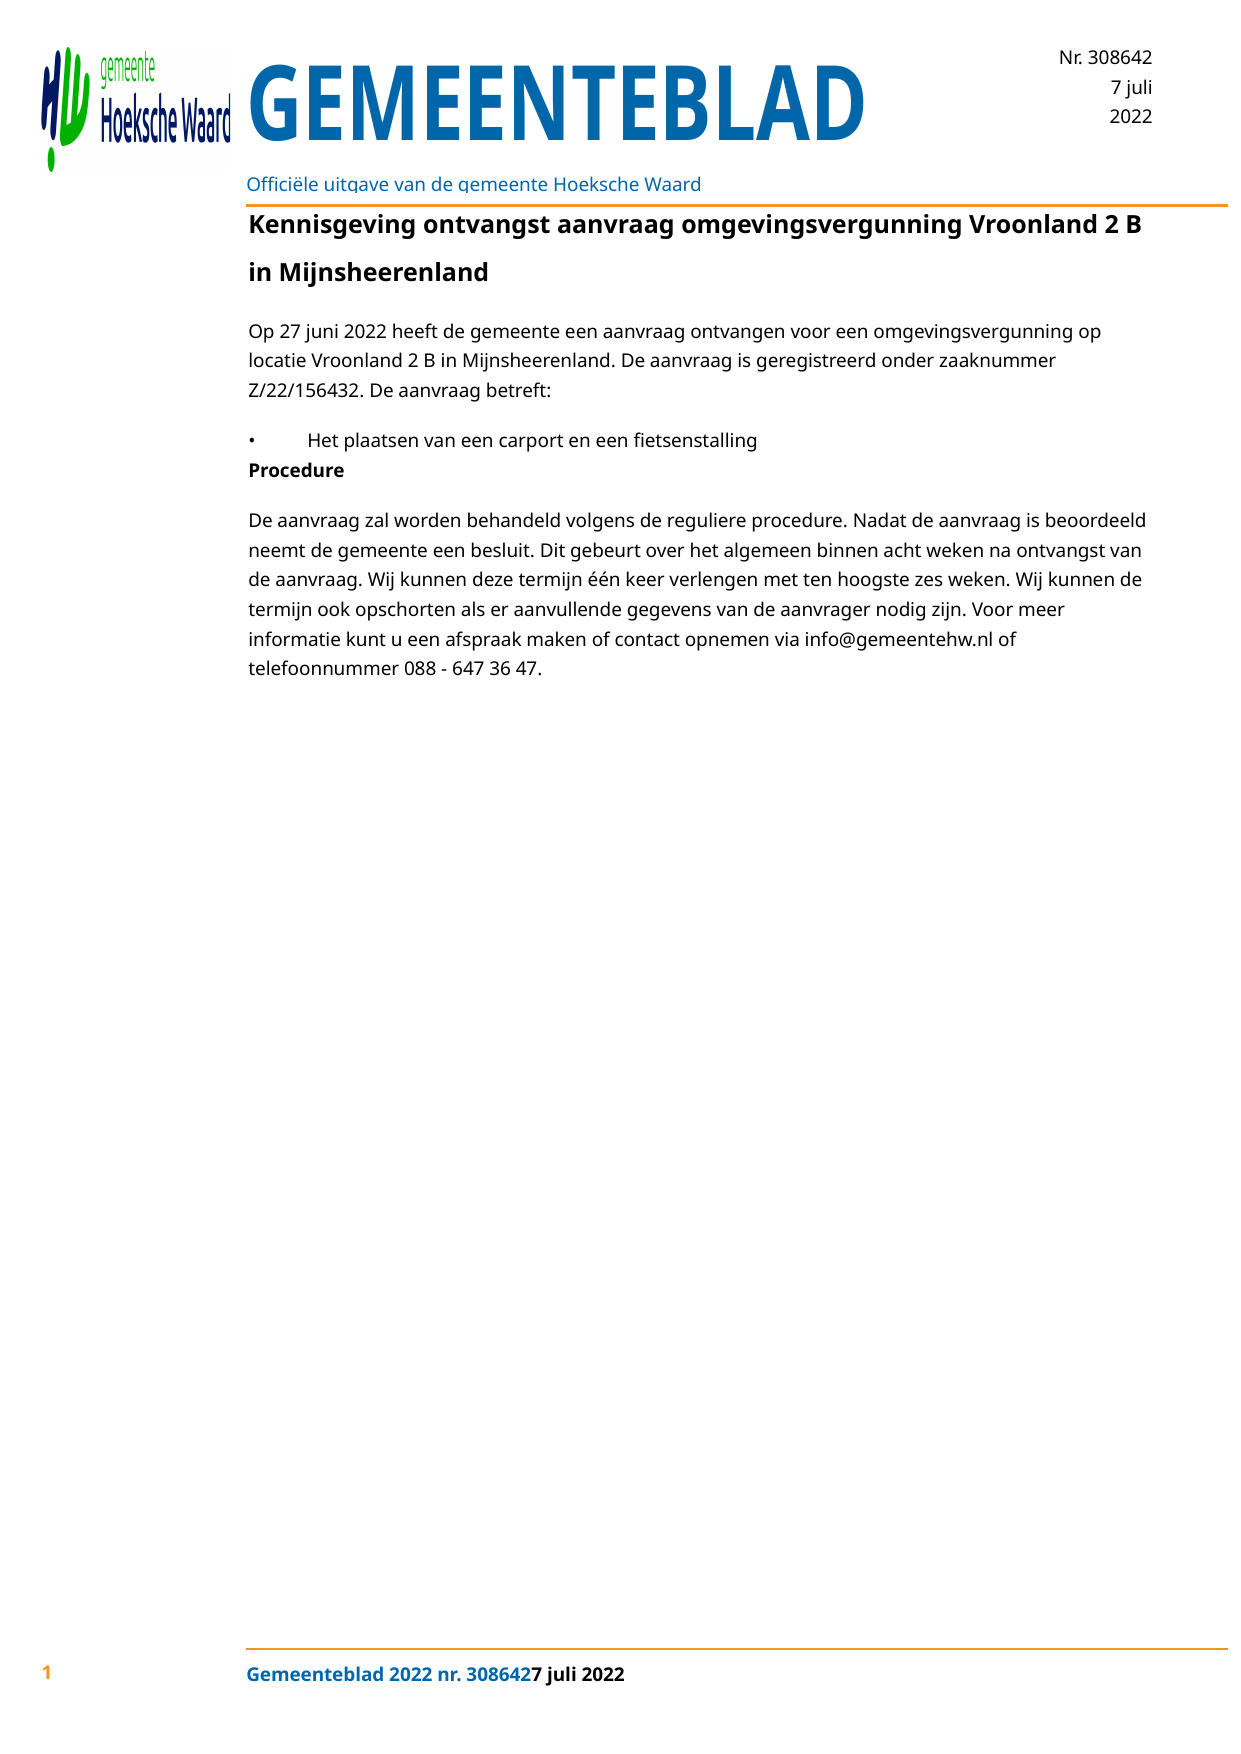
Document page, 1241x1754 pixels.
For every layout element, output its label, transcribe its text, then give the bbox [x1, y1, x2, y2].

text Op 27 juni 2022 heeft de gemeente een aanvraag ontvangen voor een omgevingsvergunning op locatie Vroonland 2 B in Mijnsheerenland. De aanvraag is geregistreerd onder zaaknummer Z/22/156432. De aanvraag betreft: [248, 318, 1152, 403]
text Procedure [248, 457, 1152, 483]
list Het plaatsen van een carport en een fietsenstalling [248, 427, 1152, 453]
picture [41, 47, 231, 172]
text Kennisgeving ontvangst aanvraag omgevingsvergunning Vroonland 2 B in Mijnsheerenland [248, 207, 1152, 288]
text De aanvraag zal worden behandeld volgens de reguliere procedure. Nadat de aanvraag is beoordeeld neemt de gemeente een besluit. Dit gebeurt over het algemeen binnen acht weken na ontvangst van de aanvraag. Wij kunnen deze termijn één keer verlengen met ten hoogste zes weken. Wij kunnen de termijn ook opschorten als er aanvullende gegevens van de aanvrager nodig zijn. Voor meer informatie kunt u een afspraak maken of contact opnemen via info@gemeentehw.nl of telefoonnummer 088 - 647 36 47. [248, 507, 1152, 681]
